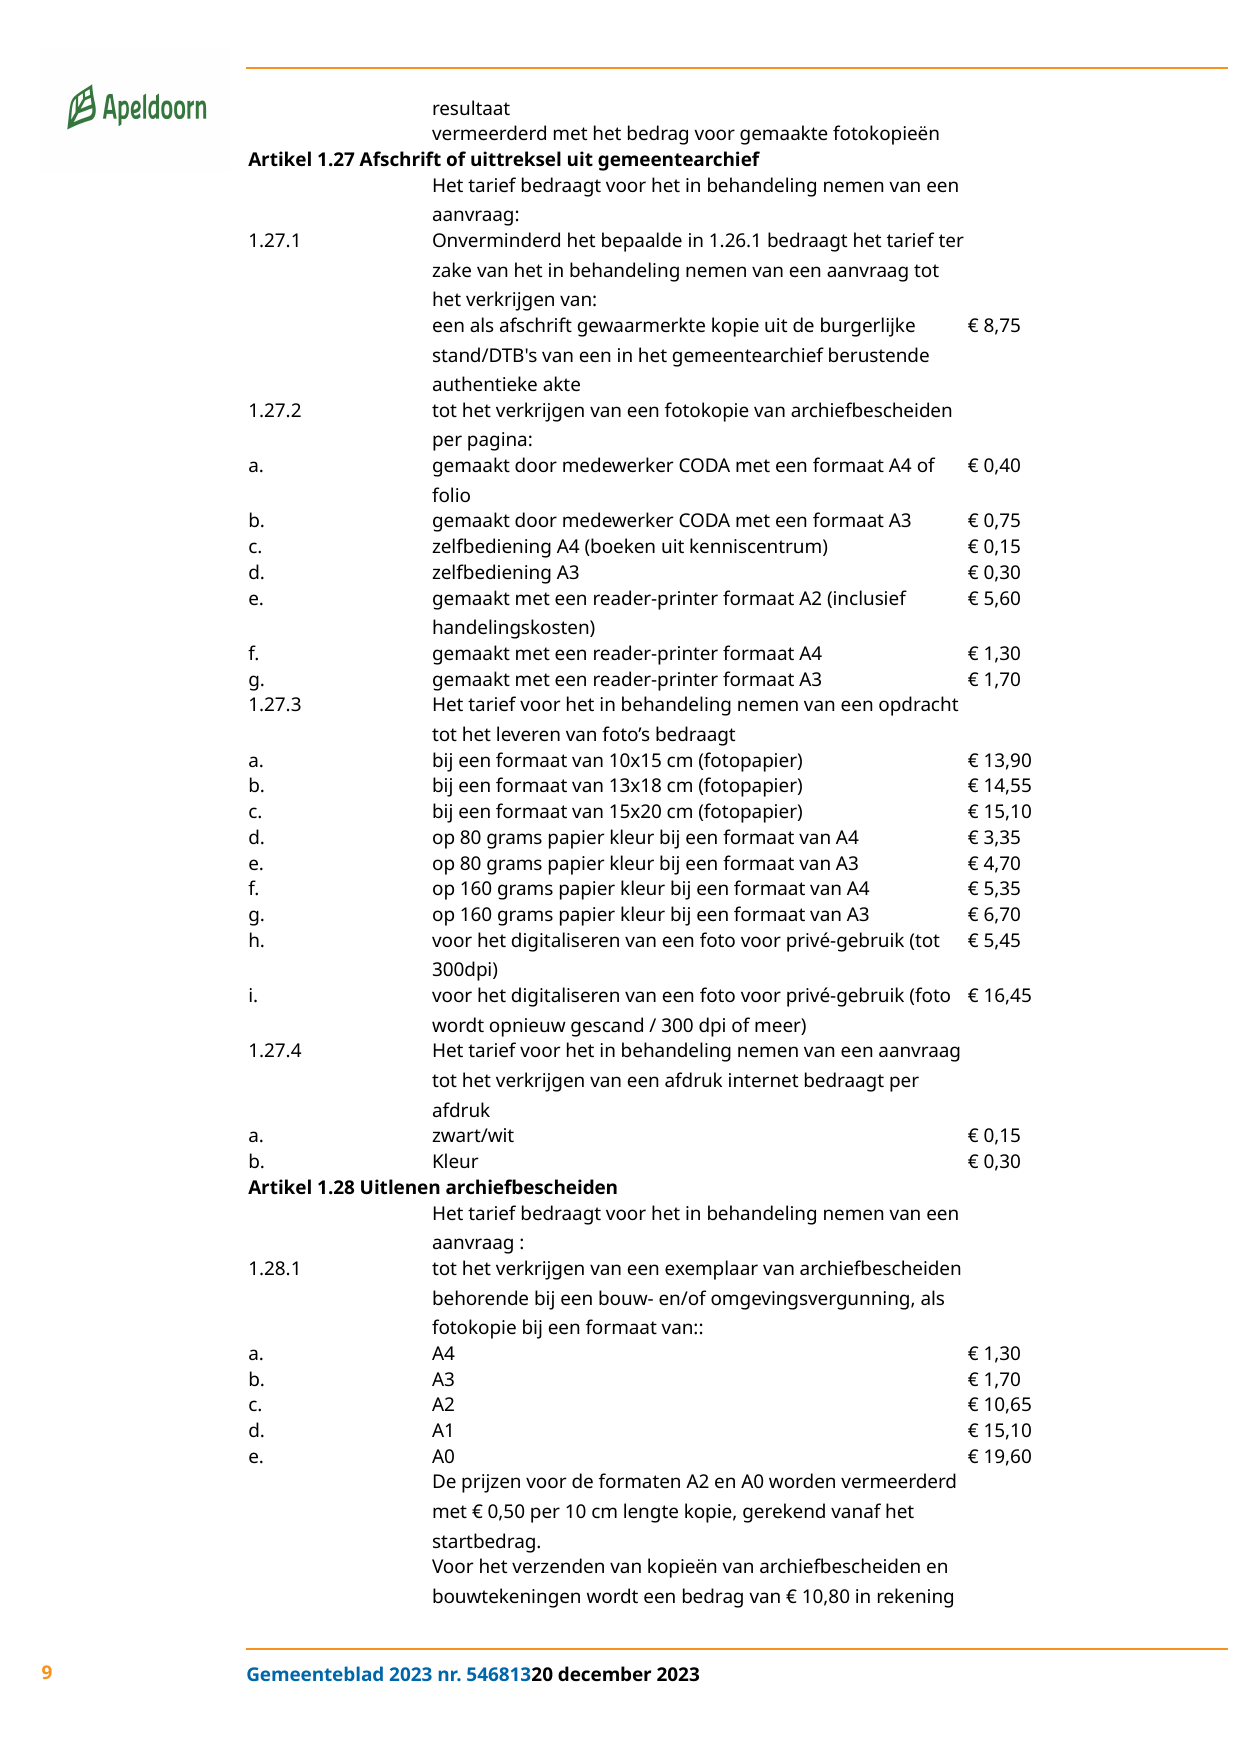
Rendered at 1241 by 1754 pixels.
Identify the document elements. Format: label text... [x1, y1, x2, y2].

table_cell € 3,35 [968, 824, 1152, 850]
table_cell € 10,65 [968, 1391, 1152, 1417]
table_cell voor het digitaliseren van een foto voor privé-gebruik (tot 300dpi) [432, 927, 968, 982]
table_cell a. [248, 1123, 432, 1148]
table_cell a. [248, 453, 432, 508]
table_cell bij een formaat van 10x15 cm (fotopapier) [432, 747, 968, 773]
table_cell zwart/wit [432, 1123, 968, 1148]
table_cell [248, 95, 432, 121]
table_cell tot het verkrijgen van een exemplaar van archiefbescheiden behorende bij een bouw- en/of omgevingsvergunning, als fotokopie bij een formaat van:: [432, 1255, 968, 1340]
table_cell [248, 121, 432, 146]
table_cell e. [248, 585, 432, 640]
table_cell b. [248, 773, 432, 798]
table_cell tot het verkrijgen van een fotokopie van archiefbescheiden per pagina: [432, 397, 968, 452]
table_cell f. [248, 876, 432, 901]
table_cell b. [248, 1366, 432, 1391]
table_cell Het tarief voor het in behandeling nemen van een opdracht tot het leveren van foto’s bedraagt [432, 692, 968, 747]
table_cell d. [248, 824, 432, 850]
table_cell 1.28.1 [248, 1255, 432, 1340]
table_cell op 80 grams papier kleur bij een formaat van A3 [432, 850, 968, 876]
table_cell c. [248, 534, 432, 559]
table_cell Het tarief voor het in behandeling nemen van een aanvraag tot het verkrijgen van een afdruk internet bedraagt per afdruk [432, 1038, 968, 1123]
table_cell 1.27.1 [248, 227, 432, 312]
table_cell gemaakt door medewerker CODA met een formaat A3 [432, 508, 968, 533]
table_cell [968, 121, 1152, 146]
table_cell € 4,70 [968, 850, 1152, 876]
table_cell A0 [432, 1443, 968, 1469]
table_cell Het tarief bedraagt voor het in behandeling nemen van een aanvraag: [432, 172, 968, 227]
table_cell voor het digitaliseren van een foto voor privé-gebruik (foto wordt opnieuw gescand / 300 dpi of meer) [432, 983, 968, 1038]
table_cell De prijzen voor de formaten A2 en A0 worden vermeerderd met € 0,50 per 10 cm lengte kopie, gerekend vanaf het startbedrag. [432, 1469, 968, 1553]
table_cell g. [248, 901, 432, 927]
table_cell h. [248, 927, 432, 982]
table_cell € 1,70 [968, 1366, 1152, 1391]
table_cell a. [248, 747, 432, 773]
table_cell [968, 1038, 1152, 1123]
table_cell € 13,90 [968, 747, 1152, 773]
table_cell vermeerderd met het bedrag voor gemaakte fotokopieën [432, 121, 968, 146]
picture [41, 47, 231, 172]
table_cell € 16,45 [968, 983, 1152, 1038]
table_cell € 15,10 [968, 1417, 1152, 1443]
table_cell [968, 1469, 1152, 1553]
table_cell € 0,30 [968, 559, 1152, 585]
table_cell € 15,10 [968, 799, 1152, 824]
table_cell € 0,40 [968, 453, 1152, 508]
table_cell A1 [432, 1417, 968, 1443]
table_cell resultaat [432, 95, 968, 121]
table_cell € 0,15 [968, 534, 1152, 559]
table_cell e. [248, 850, 432, 876]
table_cell zelfbediening A3 [432, 559, 968, 585]
table_cell Het tarief bedraagt voor het in behandeling nemen van een aanvraag : [432, 1200, 968, 1255]
table_cell [968, 397, 1152, 452]
table_cell € 0,75 [968, 508, 1152, 533]
table_cell Kleur [432, 1148, 968, 1174]
table_cell [248, 312, 432, 397]
table_cell zelfbediening A4 (boeken uit kenniscentrum) [432, 534, 968, 559]
table_cell 1.27.4 [248, 1038, 432, 1123]
table_cell b. [248, 508, 432, 533]
table_cell A4 [432, 1340, 968, 1366]
table_cell [248, 1200, 432, 1255]
table_cell € 0,30 [968, 1148, 1152, 1174]
table_cell op 80 grams papier kleur bij een formaat van A4 [432, 824, 968, 850]
table_cell [968, 227, 1152, 312]
table_cell c. [248, 799, 432, 824]
table_cell [968, 172, 1152, 227]
table_cell [248, 172, 432, 227]
table_cell op 160 grams papier kleur bij een formaat van A4 [432, 876, 968, 901]
table_cell € 6,70 [968, 901, 1152, 927]
table_cell € 5,45 [968, 927, 1152, 982]
table_cell [968, 1255, 1152, 1340]
table_cell een als afschrift gewaarmerkte kopie uit de burgerlijke stand/DTB's van een in het gemeentearchief berustende authentieke akte [432, 312, 968, 397]
table_cell gemaakt met een reader-printer formaat A3 [432, 666, 968, 692]
table_cell gemaakt met een reader-printer formaat A4 [432, 640, 968, 666]
table_cell f. [248, 640, 432, 666]
table_cell [248, 1469, 432, 1553]
table_cell gemaakt door medewerker CODA met een formaat A4 of folio [432, 453, 968, 508]
table_cell Artikel 1.28 Uitlenen archiefbescheiden [248, 1174, 1152, 1200]
table_cell € 0,15 [968, 1123, 1152, 1148]
table_cell op 160 grams papier kleur bij een formaat van A3 [432, 901, 968, 927]
table_cell 1.27.2 [248, 397, 432, 452]
table_cell bij een formaat van 13x18 cm (fotopapier) [432, 773, 968, 798]
table_cell € 1,30 [968, 640, 1152, 666]
table_cell 1.27.3 [248, 692, 432, 747]
table_cell € 1,70 [968, 666, 1152, 692]
table_cell b. [248, 1148, 432, 1174]
table_cell € 19,60 [968, 1443, 1152, 1469]
table_cell d. [248, 559, 432, 585]
table_cell e. [248, 1443, 432, 1469]
table_cell Onverminderd het bepaalde in 1.26.1 bedraagt het tarief ter zake van het in behandeling nemen van een aanvraag tot het verkrijgen van: [432, 227, 968, 312]
table_cell € 5,35 [968, 876, 1152, 901]
table_cell € 14,55 [968, 773, 1152, 798]
table_cell a. [248, 1340, 432, 1366]
table_cell i. [248, 983, 432, 1038]
table_cell Artikel 1.27 Afschrift of uittreksel uit gemeentearchief [248, 146, 1152, 172]
table_cell € 1,30 [968, 1340, 1152, 1366]
table_cell g. [248, 666, 432, 692]
table_cell [968, 1554, 1152, 1609]
table_cell bij een formaat van 15x20 cm (fotopapier) [432, 799, 968, 824]
table_cell d. [248, 1417, 432, 1443]
table_cell Voor het verzenden van kopieën van archiefbescheiden en bouwtekeningen wordt een bedrag van € 10,80 in rekening [432, 1554, 968, 1609]
table_cell [968, 1200, 1152, 1255]
table_cell [968, 95, 1152, 121]
table_cell € 8,75 [968, 312, 1152, 397]
table_cell € 5,60 [968, 585, 1152, 640]
table_cell A3 [432, 1366, 968, 1391]
table_cell A2 [432, 1391, 968, 1417]
table_cell c. [248, 1391, 432, 1417]
table_cell gemaakt met een reader-printer formaat A2 (inclusief handelingskosten) [432, 585, 968, 640]
table_cell [968, 692, 1152, 747]
table_cell [248, 1554, 432, 1609]
